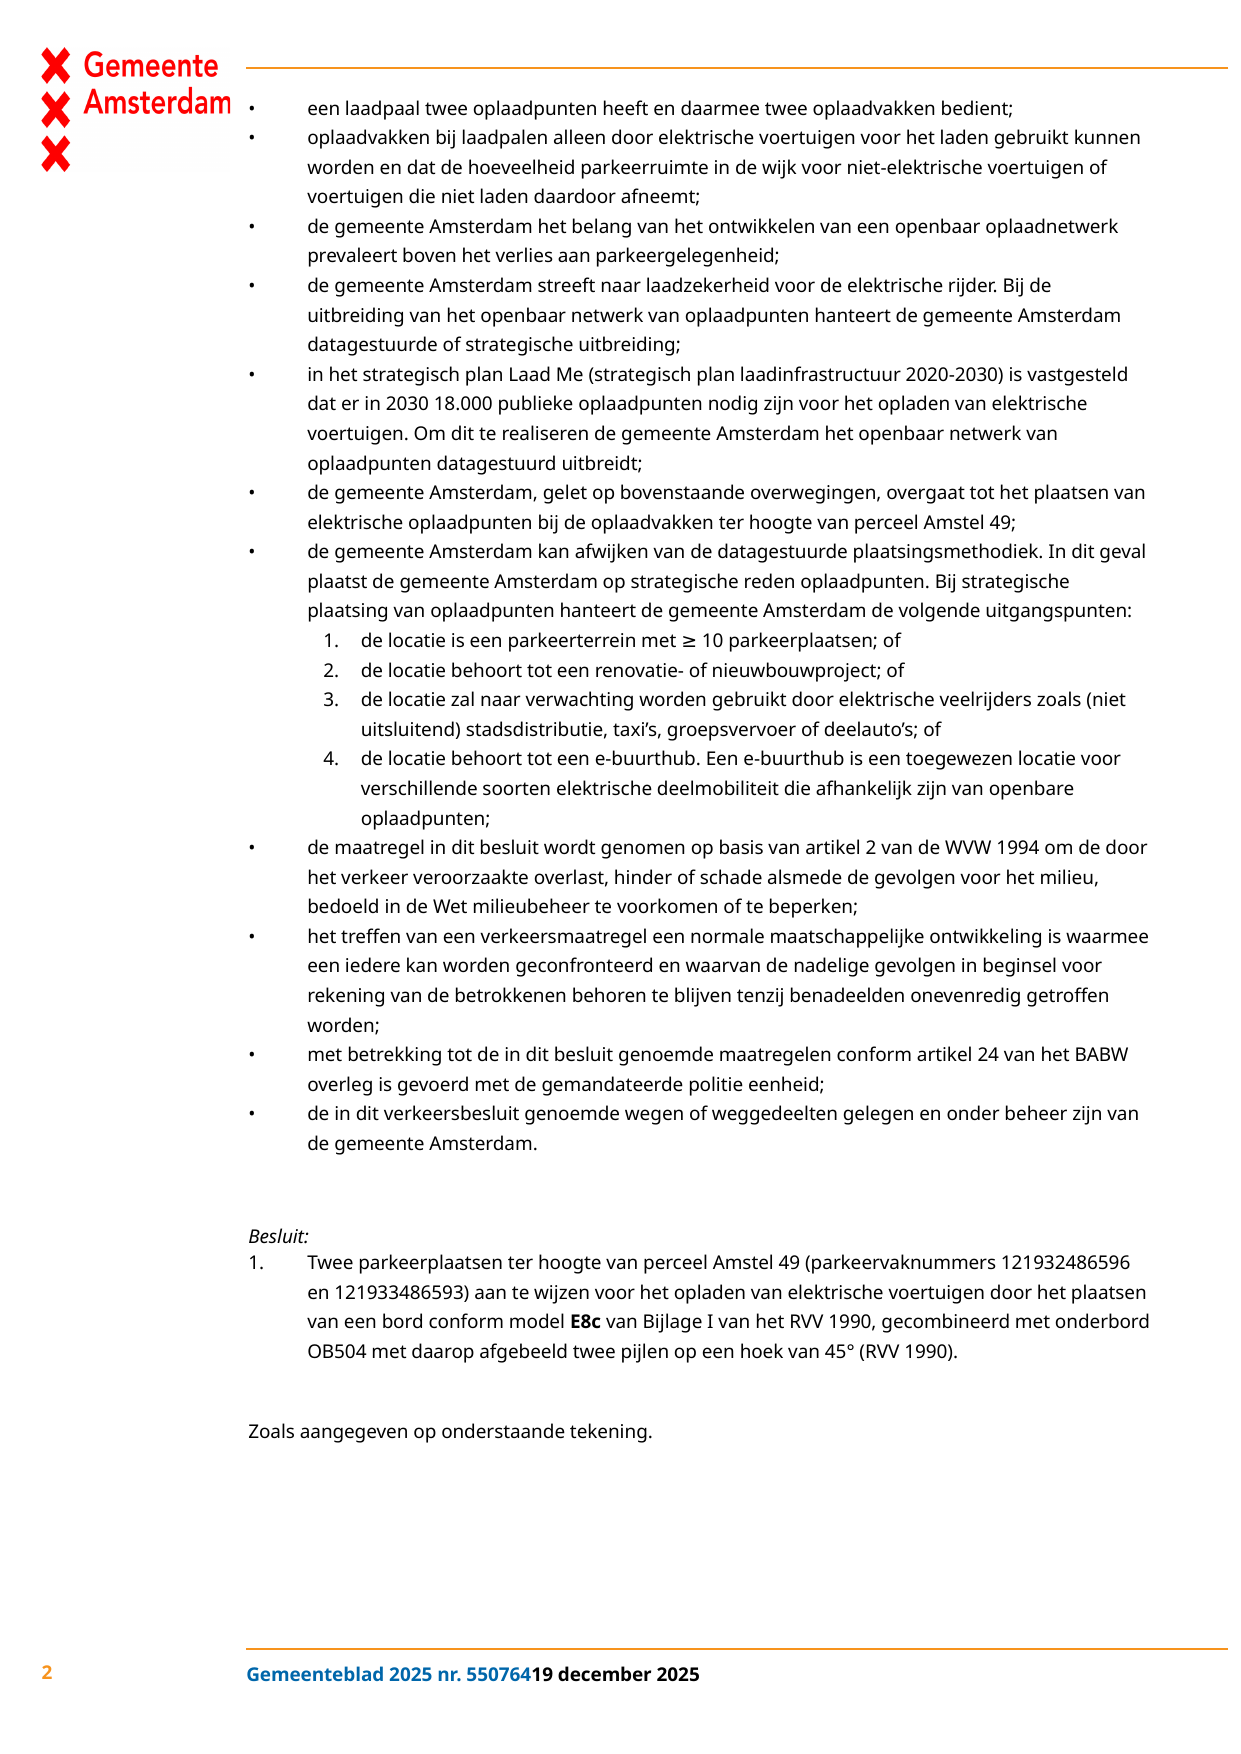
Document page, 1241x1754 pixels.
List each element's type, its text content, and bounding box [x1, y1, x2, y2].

list de gemeente Amsterdam het belang van het ontwikkelen van een openbaar oplaadnetwerk prevaleert boven het verlies aan parkeergelegenheid; [248, 213, 1152, 268]
text Besluit: [248, 1224, 1152, 1249]
list met betrekking tot de in dit besluit genoemde maatregelen conform artikel 24 van het BABW overleg is gevoerd met de gemandateerde politie eenheid; [248, 1041, 1152, 1097]
list de locatie behoort tot een e-buurthub. Een e-buurthub is een toegewezen locatie voor verschillende soorten elektrische deelmobiliteit die afhankelijk zijn van openbare oplaadpunten; [323, 746, 1152, 831]
list in het strategisch plan Laad Me (strategisch plan laadinfrastructuur 2020-2030) is vastgesteld dat er in 2030 18.000 publieke oplaadpunten nodig zijn voor het opladen van elektrische voertuigen. Om dit te realiseren de gemeente Amsterdam het openbaar netwerk van oplaadpunten datagestuurd uitbreidt; [248, 361, 1152, 476]
list de in dit verkeersbesluit genoemde wegen of weggedeelten gelegen en onder beheer zijn van de gemeente Amsterdam. [248, 1101, 1152, 1156]
list de locatie is een parkeerterrein met ≥ 10 parkeerplaatsen; of [323, 627, 1152, 653]
list de maatregel in dit besluit wordt genomen op basis van artikel 2 van de WVW 1994 om de door het verkeer veroorzaakte overlast, hinder of schade alsmede de gevolgen voor het milieu, bedoeld in de Wet milieubeheer te voorkomen of te beperken; [248, 834, 1152, 919]
list een laadpaal twee oplaadpunten heeft en daarmee twee oplaadvakken bedient; [248, 95, 1152, 121]
list de locatie zal naar verwachting worden gebruikt door elektrische veelrijders zoals (niet uitsluitend) stadsdistributie, taxi’s, groepsvervoer of deelauto’s; of [323, 686, 1152, 742]
list het treffen van een verkeersmaatregel een normale maatschappelijke ontwikkeling is waarmee een iedere kan worden geconfronteerd en waarvan de nadelige gevolgen in beginsel voor rekening van de betrokkenen behoren te blijven tenzij benadeelden onevenredig getroffen worden; [248, 923, 1152, 1038]
list oplaadvakken bij laadpalen alleen door elektrische voertuigen voor het laden gebruikt kunnen worden en dat de hoeveelheid parkeerruimte in de wijk voor niet-elektrische voertuigen of voertuigen die niet laden daardoor afneemt; [248, 124, 1152, 209]
picture [41, 47, 231, 172]
list de gemeente Amsterdam streeft naar laadzekerheid voor de elektrische rijder. Bij de uitbreiding van het openbaar netwerk van oplaadpunten hanteert de gemeente Amsterdam datagestuurde of strategische uitbreiding; [248, 272, 1152, 357]
list de gemeente Amsterdam, gelet op bovenstaande overwegingen, overgaat tot het plaatsen van elektrische oplaadpunten bij de oplaadvakken ter hoogte van perceel Amstel 49; [248, 479, 1152, 535]
text Zoals aangegeven op onderstaande tekening. [248, 1418, 1152, 1444]
list de locatie behoort tot een renovatie- of nieuwbouwproject; of [323, 657, 1152, 683]
list Twee parkeerplaatsen ter hoogte van perceel Amstel 49 (parkeervaknummers 121932486596 en 121933486593) aan te wijzen voor het opladen van elektrische voertuigen door het plaatsen van een bord conform model E8c van Bijlage I van het RVV 1990, gecombineerd met onderbord OB504 met daarop afgebeeld twee pijlen op een hoek van 45° (RVV 1990). [248, 1249, 1152, 1364]
list de gemeente Amsterdam kan afwijken van de datagestuurde plaatsingsmethodiek. In dit geval plaatst de gemeente Amsterdam op strategische reden oplaadpunten. Bij strategische plaatsing van oplaadpunten hanteert de gemeente Amsterdam de volgende uitgangspunten: [248, 538, 1152, 623]
